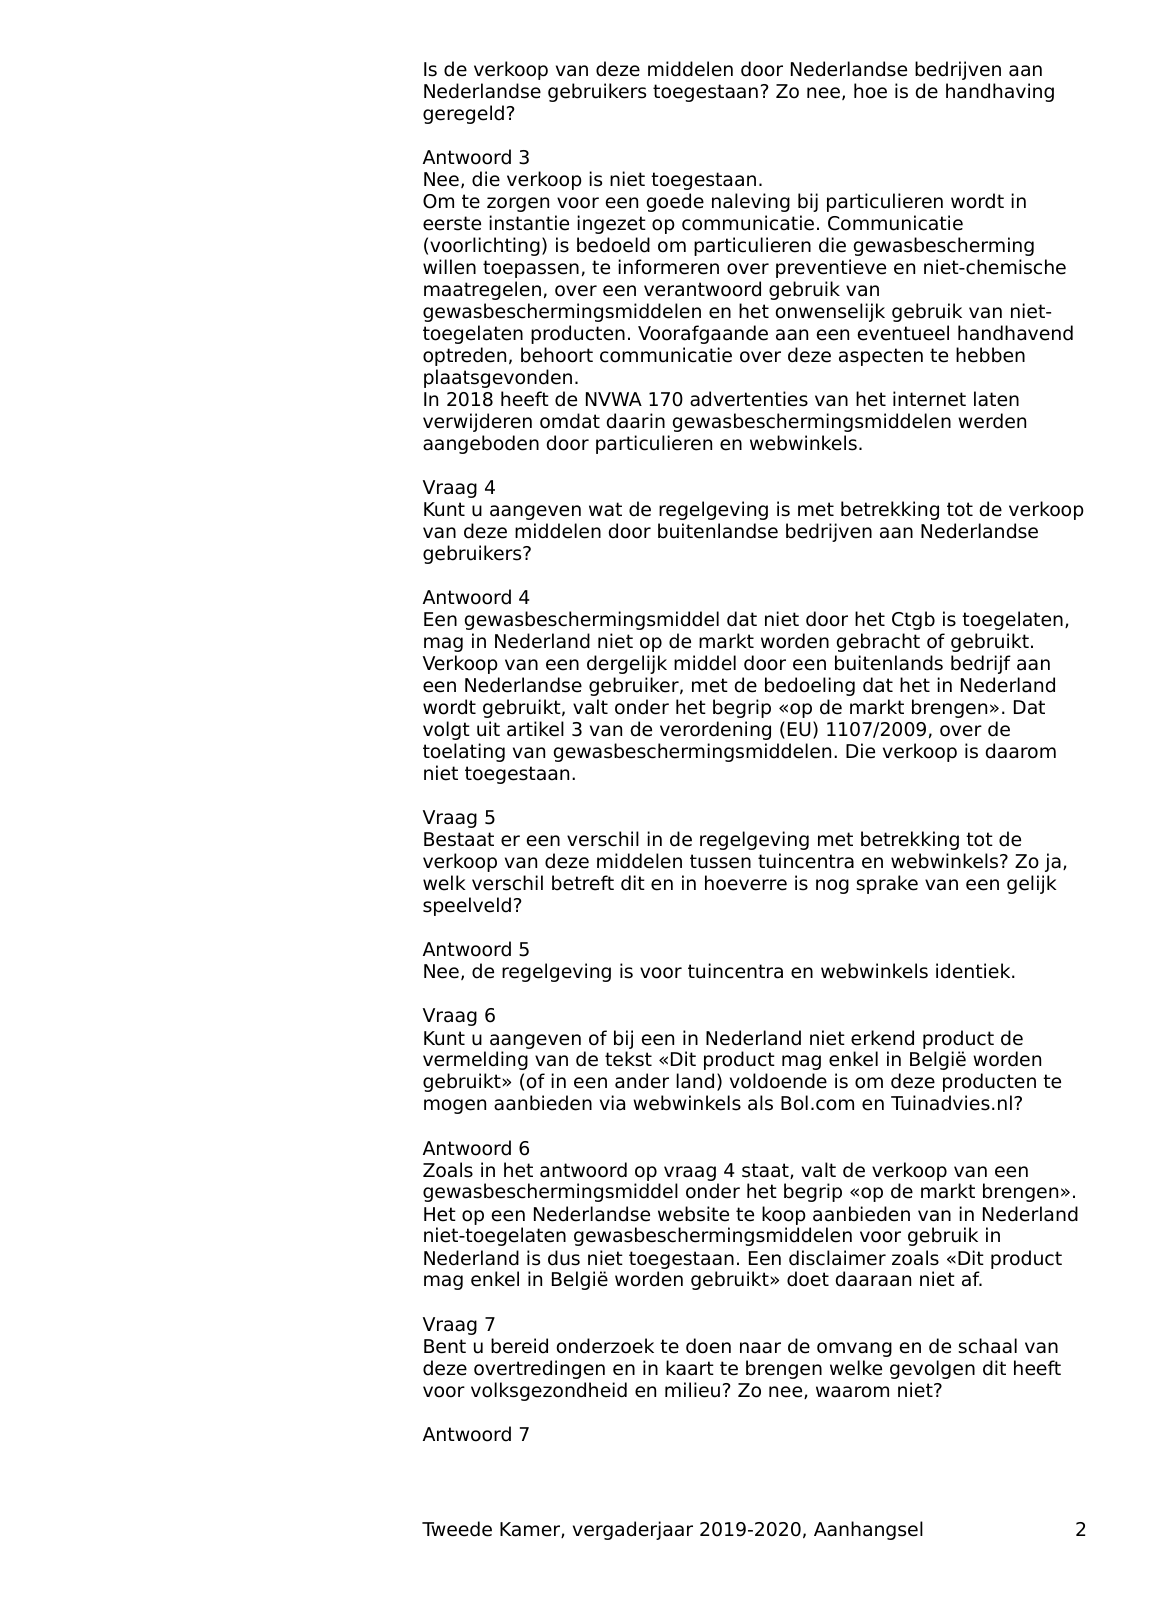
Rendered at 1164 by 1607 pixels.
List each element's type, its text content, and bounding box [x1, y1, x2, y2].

text In 2018 heeft de NVWA 170 advertenties van het internet laten verwijderen omdat daarin gewasbeschermingsmiddelen werden aangeboden door particulieren en webwinkels. [422, 389, 1087, 455]
text Om te zorgen voor een goede naleving bij particulieren wordt in eerste instantie ingezet op communicatie. Communicatie (voorlichting) is bedoeld om particulieren die gewasbescherming willen toepassen, te informeren over preventieve en niet-chemische maatregelen, over een verantwoord gebruik van gewasbeschermingsmiddelen en het onwenselijk gebruik van niet-toegelaten producten. Voorafgaande aan een eventueel handhavend optreden, behoort communicatie over deze aspecten te hebben plaatsgevonden. [422, 191, 1087, 389]
text Vraag 5 [422, 807, 1087, 829]
text Vraag 4 [422, 477, 1087, 499]
text Antwoord 5 [422, 939, 1087, 961]
text Vraag 6 [422, 1005, 1087, 1027]
text Zoals in het antwoord op vraag 4 staat, valt de verkoop van een gewasbeschermingsmiddel onder het begrip «op de markt brengen». Het op een Nederlandse website te koop aanbieden van in Nederland niet-toegelaten gewasbeschermingsmiddelen voor gebruik in Nederland is dus niet toegestaan. Een disclaimer zoals «Dit product mag enkel in België worden gebruikt» doet daaraan niet af. [422, 1159, 1087, 1291]
text Kunt u aangeven of bij een in Nederland niet erkend product de vermelding van de tekst «Dit product mag enkel in België worden gebruikt» (of in een ander land) voldoende is om deze producten te mogen aanbieden via webwinkels als Bol.com en Tuinadvies.nl? [422, 1027, 1087, 1115]
text Nee, de regelgeving is voor tuincentra en webwinkels identiek. [422, 961, 1087, 983]
text Bent u bereid onderzoek te doen naar de omvang en de schaal van deze overtredingen en in kaart te brengen welke gevolgen dit heeft voor volksgezondheid en milieu? Zo nee, waarom niet? [422, 1336, 1087, 1401]
text Vraag 7 [422, 1313, 1087, 1336]
text Antwoord 7 [422, 1424, 1087, 1446]
text Is de verkoop van deze middelen door Nederlandse bedrijven aan Nederlandse gebruikers toegestaan? Zo nee, hoe is de handhaving geregeld? [422, 59, 1087, 125]
text Kunt u aangeven wat de regelgeving is met betrekking tot de verkoop van deze middelen door buitenlandse bedrijven aan Nederlandse gebruikers? [422, 499, 1087, 565]
text Verkoop van een dergelijk middel door een buitenlands bedrijf aan een Nederlandse gebruiker, met de bedoeling dat het in Nederland wordt gebruikt, valt onder het begrip «op de markt brengen». Dat volgt uit artikel 3 van de verordening (EU) 1107/2009, over de toelating van gewasbeschermingsmiddelen. Die verkoop is daarom niet toegestaan. [422, 653, 1087, 785]
text Een gewasbeschermingsmiddel dat niet door het Ctgb is toegelaten, mag in Nederland niet op de markt worden gebracht of gebruikt. [422, 609, 1087, 653]
text Antwoord 6 [422, 1137, 1087, 1159]
text Antwoord 3 [422, 147, 1087, 169]
text Antwoord 4 [422, 587, 1087, 609]
text Bestaat er een verschil in de regelgeving met betrekking tot de verkoop van deze middelen tussen tuincentra en webwinkels? Zo ja, welk verschil betreft dit en in hoeverre is nog sprake van een gelijk speelveld? [422, 829, 1087, 917]
text Nee, die verkoop is niet toegestaan. [422, 169, 1087, 191]
